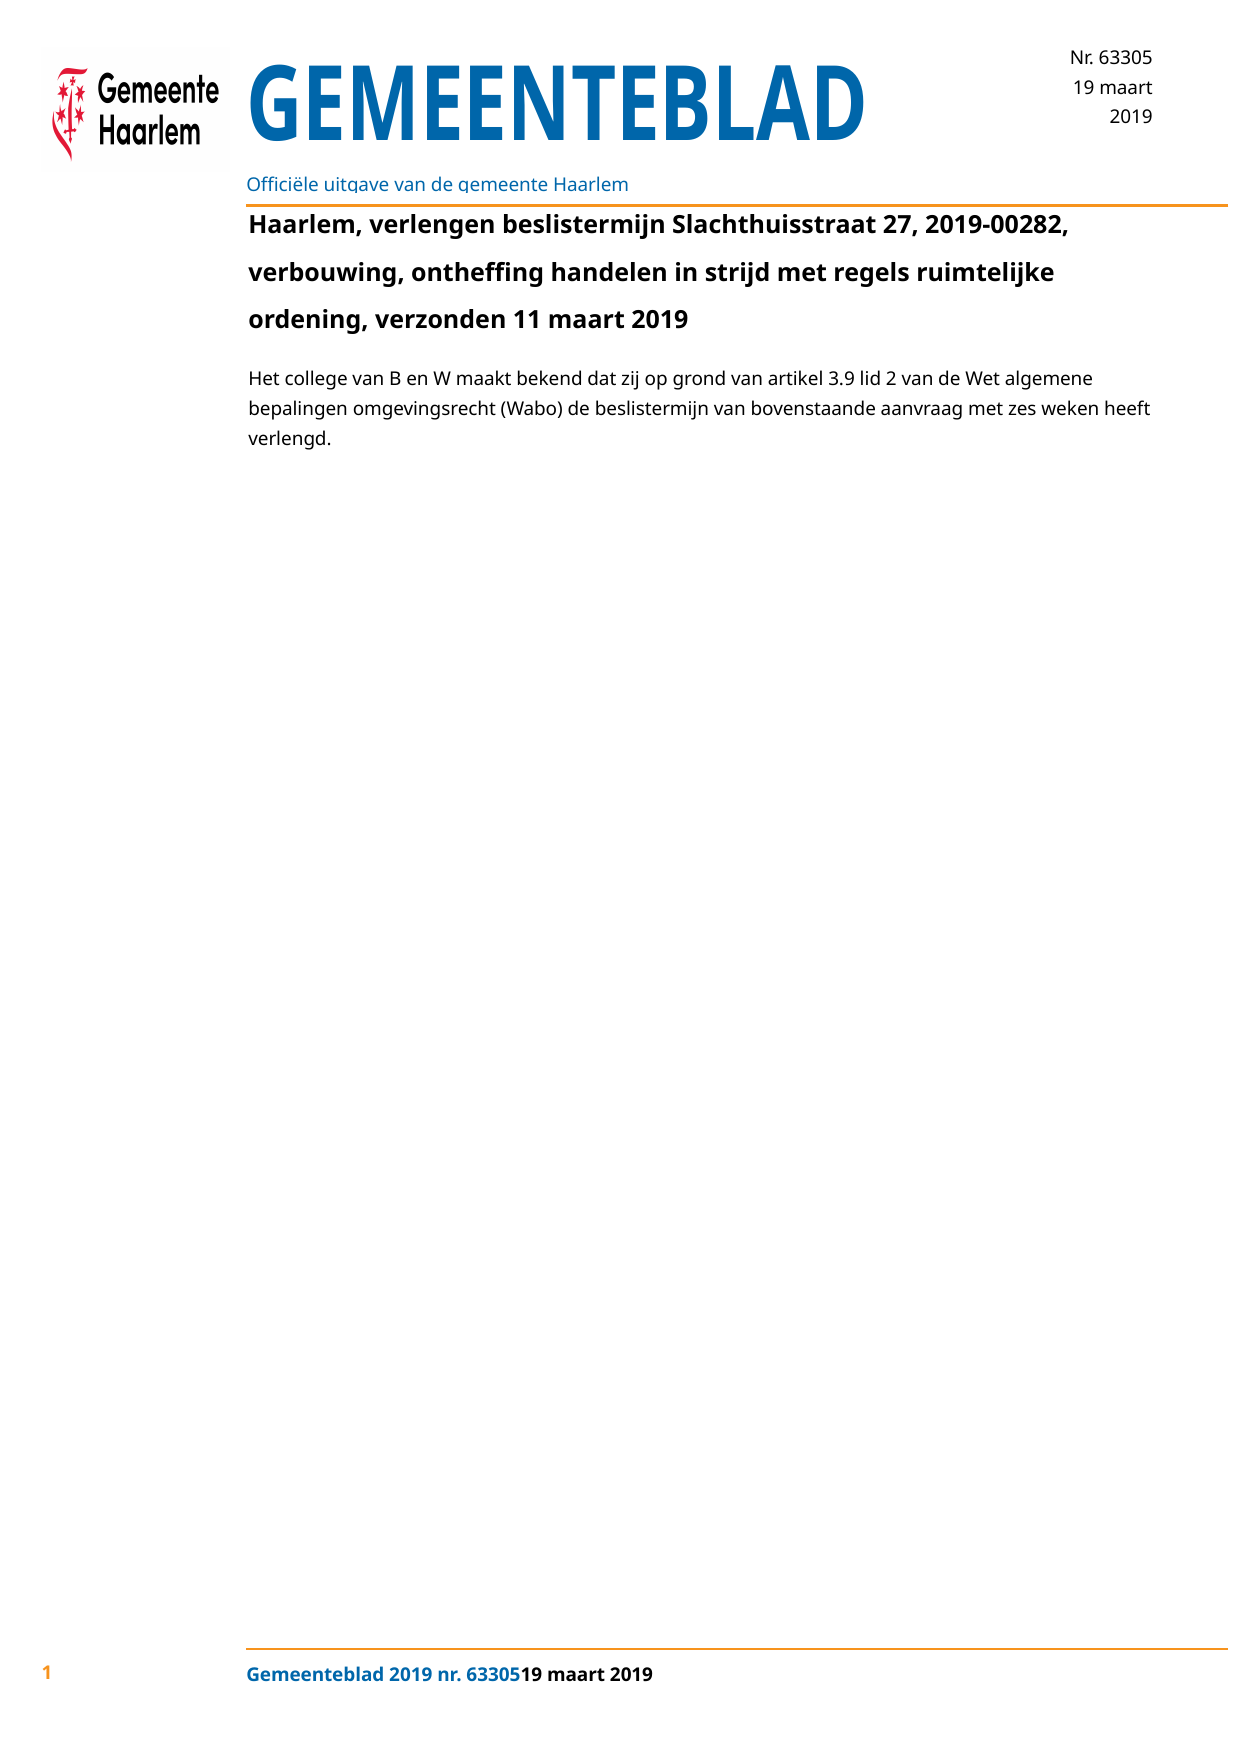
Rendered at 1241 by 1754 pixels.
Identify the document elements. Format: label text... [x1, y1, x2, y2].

text Het college van B en W maakt bekend dat zij op grond van artikel 3.9 lid 2 van de Wet algemene bepalingen omgevingsrecht (Wabo) de beslistermijn van bovenstaande aanvraag met zes weken heeft verlengd. [248, 366, 1152, 450]
text Haarlem, verlengen beslistermijn Slachthuisstraat 27, 2019-00282, verbouwing, ontheffing handelen in strijd met regels ruimtelijke ordening, verzonden 11 maart 2019 [248, 207, 1152, 336]
picture [41, 47, 231, 172]
